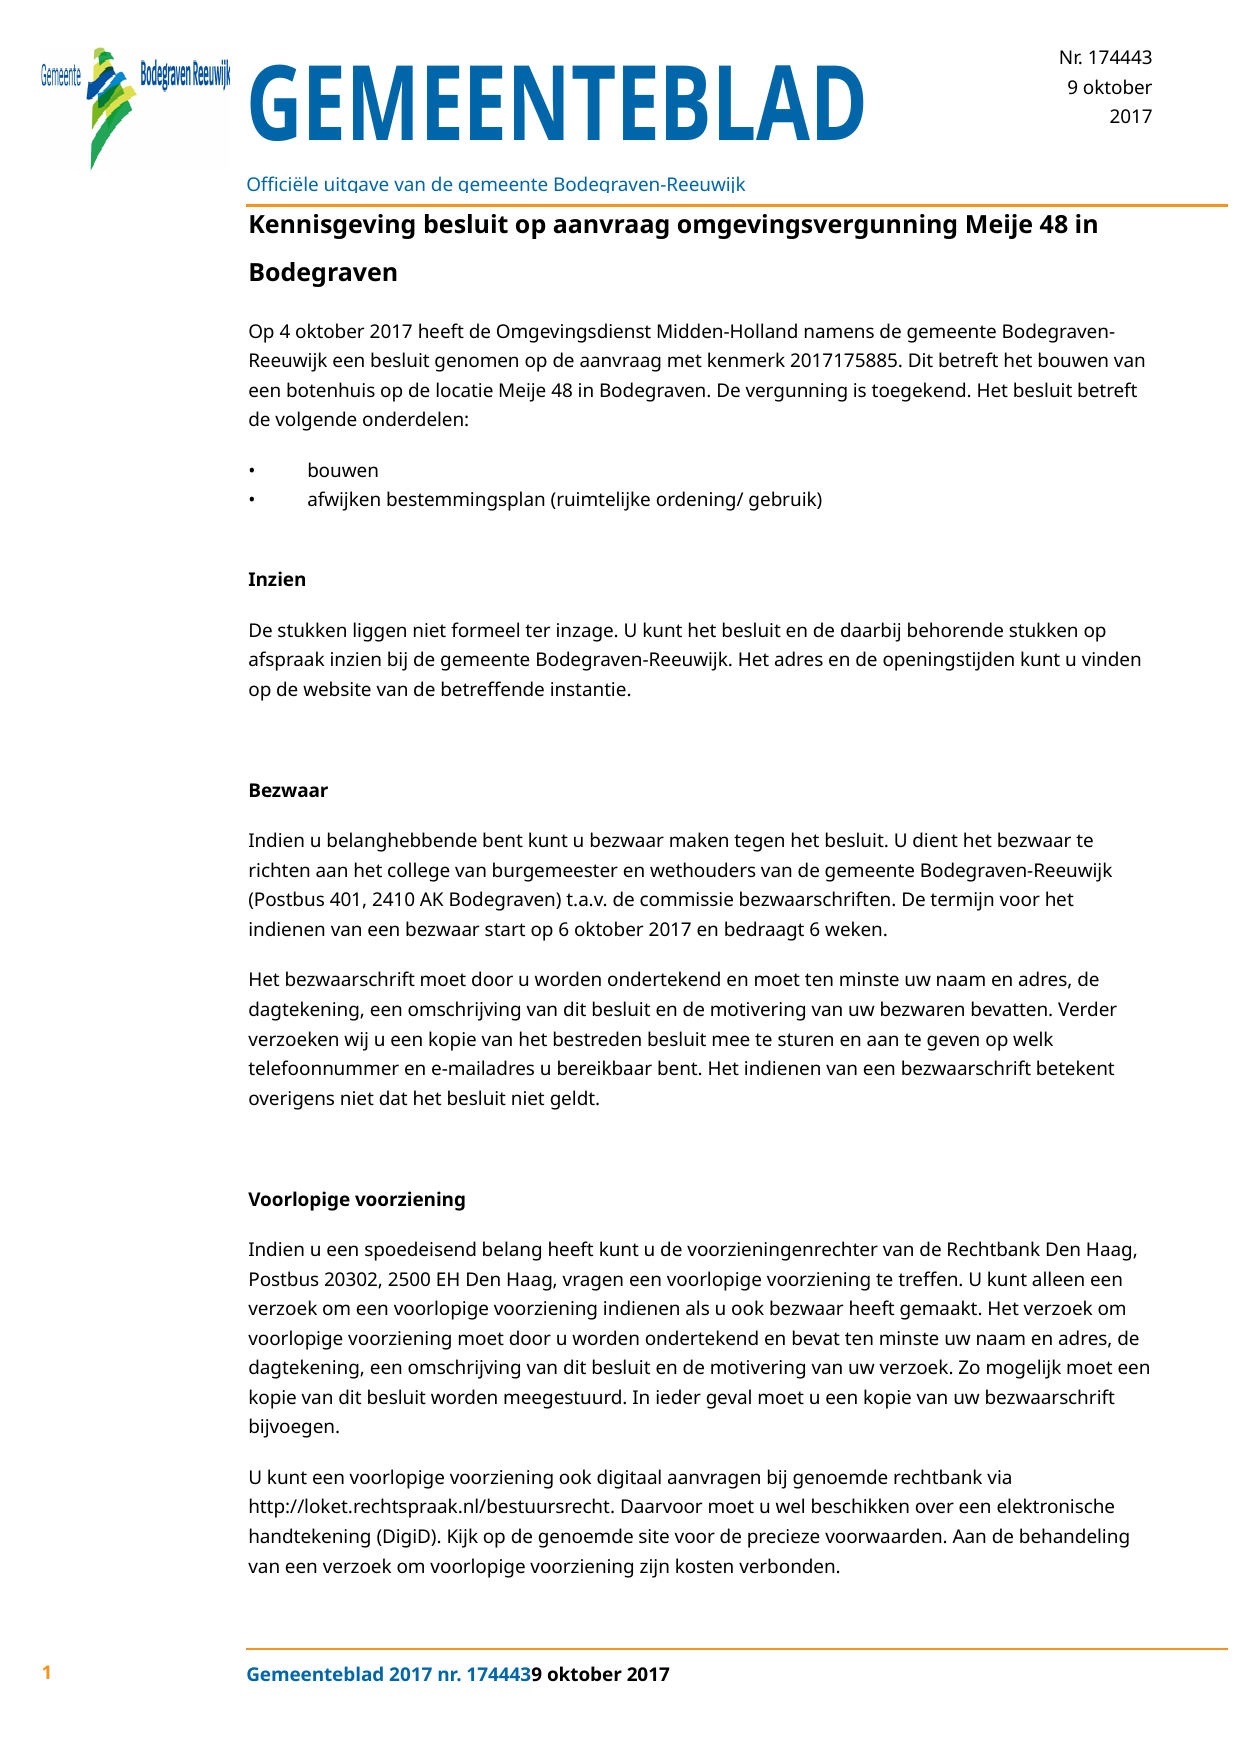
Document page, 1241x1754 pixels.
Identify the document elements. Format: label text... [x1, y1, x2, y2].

list bouwen [248, 457, 1152, 483]
text Op 4 oktober 2017 heeft de Omgevingsdienst Midden-Holland namens de gemeente Bodegraven-Reeuwijk een besluit genomen op de aanvraag met kenmerk 2017175885. Dit betreft het bouwen van een botenhuis op de locatie Meije 48 in Bodegraven. De vergunning is toegekend. Het besluit betreft de volgende onderdelen: [248, 318, 1152, 432]
text Het bezwaarschrift moet door u worden ondertekend en moet ten minste uw naam en adres, de dagtekening, een omschrijving van dit besluit en de motivering van uw bezwaren bevatten. Verder verzoeken wij u een kopie van het bestreden besluit mee te sturen en aan te geven op welk telefoonnummer en e-mailadres u bereikbaar bent. Het indienen van een bezwaarschrift betekent overigens niet dat het besluit niet geldt. [248, 967, 1152, 1111]
text Indien u belanghebbende bent kunt u bezwaar maken tegen het besluit. U dient het bezwaar te richten aan het college van burgemeester en wethouders van de gemeente Bodegraven-Reeuwijk (Postbus 401, 2410 AK Bodegraven) t.a.v. de commissie bezwaarschriften. De termijn voor het indienen van een bezwaar start op 6 oktober 2017 en bedraagt 6 weken. [248, 827, 1152, 942]
list afwijken bestemmingsplan (ruimtelijke ordening/ gebruik) [248, 487, 1152, 512]
text De stukken liggen niet formeel ter inzage. U kunt het besluit en de daarbij behorende stukken op afspraak inzien bij de gemeente Bodegraven-Reeuwijk. Het adres en de openingstijden kunt u vinden op de website van de betreffende instantie. [248, 617, 1152, 702]
text Kennisgeving besluit op aanvraag omgevingsvergunning Meije 48 in Bodegraven [248, 207, 1152, 288]
text Inzien [248, 567, 1152, 592]
text Voorlopige voorziening [248, 1186, 1152, 1212]
text U kunt een voorlopige voorziening ook digitaal aanvragen bij genoemde rechtbank via http://loket.rechtspraak.nl/bestuursrecht. Daarvoor moet u wel beschikken over een elektronische handtekening (DigiD). Kijk op de genoemde site voor de precieze voorwaarden. Aan de behandeling van een verzoek om voorlopige voorziening zijn kosten verbonden. [248, 1464, 1152, 1579]
text Indien u een spoedeisend belang heeft kunt u de voorzieningenrechter van de Rechtbank Den Haag, Postbus 20302, 2500 EH Den Haag, vragen een voorlopige voorziening te treffen. U kunt alleen een verzoek om een voorlopige voorziening indienen als u ook bezwaar heeft gemaakt. Het verzoek om voorlopige voorziening moet door u worden ondertekend en bevat ten minste uw naam en adres, de dagtekening, een omschrijving van dit besluit en de motivering van uw verzoek. Zo mogelijk moet een kopie van dit besluit worden meegestuurd. In ieder geval moet u een kopie van uw bezwaarschrift bijvoegen. [248, 1236, 1152, 1439]
picture [41, 47, 231, 172]
text Bezwaar [248, 777, 1152, 803]
